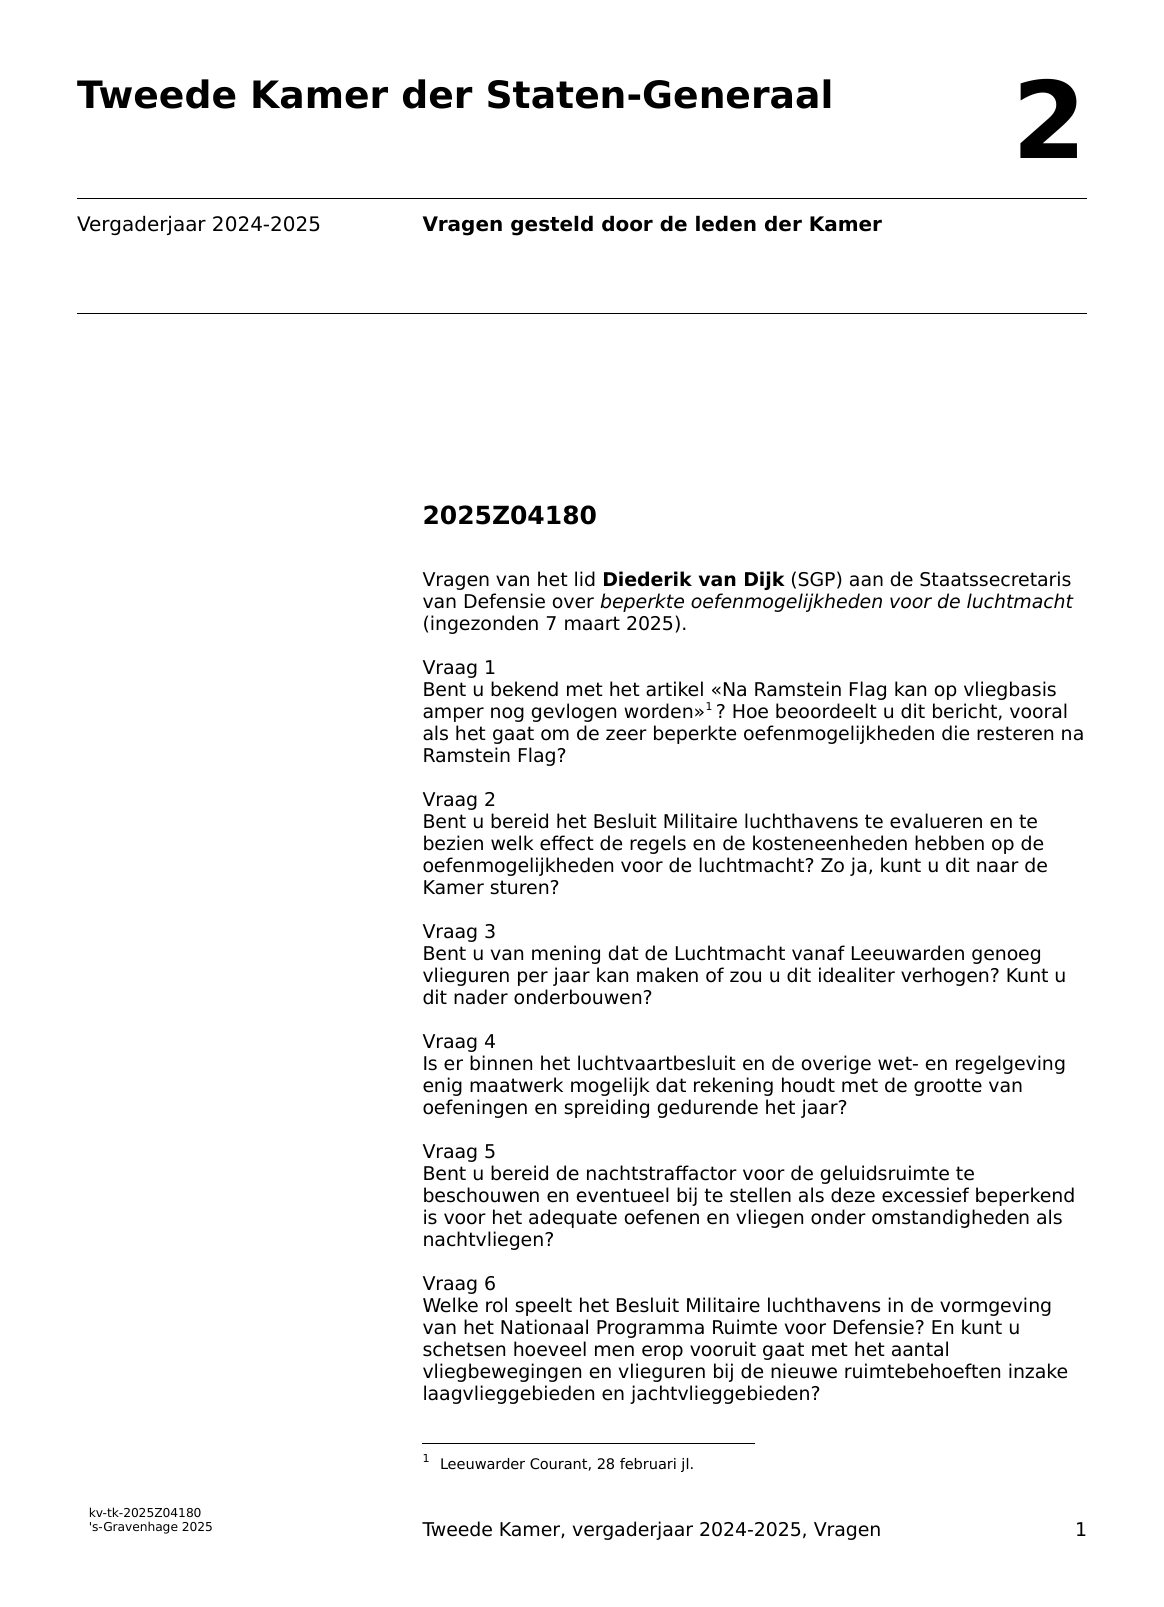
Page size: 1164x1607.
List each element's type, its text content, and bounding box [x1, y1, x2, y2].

text 's-Gravenhage 2025 [88, 1520, 323, 1534]
text Bent u bereid het Besluit Militaire luchthavens te evalueren en te bezien welk effect de regels en de kosteneenheden hebben op de oefenmogelijkheden voor de luchtmacht? Zo ja, kunt u dit naar de Kamer sturen? [422, 811, 1087, 899]
text Vraag 5 [422, 1141, 1087, 1163]
table_cell Vragen gesteld door de leden der Kamer [422, 199, 1087, 313]
text Bent u bereid de nachtstraffactor voor de geluidsruimte te beschouwen en eventueel bij te stellen als deze excessief beperkend is voor het adequate oefenen en vliegen onder omstandigheden als nachtvliegen? [422, 1163, 1087, 1251]
text Leeuwarder Courant, 28 februari jl. [422, 1452, 1087, 1474]
text Is er binnen het luchtvaartbesluit en de overige wet- en regelgeving enig maatwerk mogelijk dat rekening houdt met de grootte van oefeningen en spreiding gedurende het jaar? [422, 1053, 1087, 1119]
text kv-tk-2025Z04180 [88, 1506, 323, 1520]
text Bent u van mening dat de Luchtmacht vanaf Leeuwarden genoeg vlieguren per jaar kan maken of zou u dit idealiter verhogen? Kunt u dit nader onderbouwen? [422, 943, 1087, 1009]
text Vraag 3 [422, 921, 1087, 943]
table_header Tweede Kamer der Staten-Generaal [77, 59, 886, 198]
text 2025Z04180 [422, 501, 1087, 531]
text Vraag 4 [422, 1031, 1087, 1053]
table_header 2 [886, 59, 1087, 198]
text Vragen van het lid Diederik van Dijk (SGP) aan de Staatssecretaris van Defensie over beperkte oefenmogelijkheden voor de luchtmacht (ingezonden 7 maart 2025). [422, 569, 1087, 635]
text Bent u bekend met het artikel «Na Ramstein Flag kan op vliegbasis amper nog gevlogen worden»? Hoe beoordeelt u dit bericht, vooral als het gaat om de zeer beperkte oefenmogelijkheden die resteren na Ramstein Flag? [422, 679, 1087, 767]
text Vraag 6 [422, 1273, 1087, 1295]
table_cell Vergaderjaar 2024-2025 [77, 199, 422, 313]
text Welke rol speelt het Besluit Militaire luchthavens in de vormgeving van het Nationaal Programma Ruimte voor Defensie? En kunt u schetsen hoeveel men erop vooruit gaat met het aantal vliegbewegingen en vlieguren bij de nieuwe ruimtebehoeften inzake laagvlieggebieden en jachtvlieggebieden? [422, 1295, 1087, 1405]
text Vraag 1 [422, 657, 1087, 679]
text Vraag 2 [422, 789, 1087, 811]
